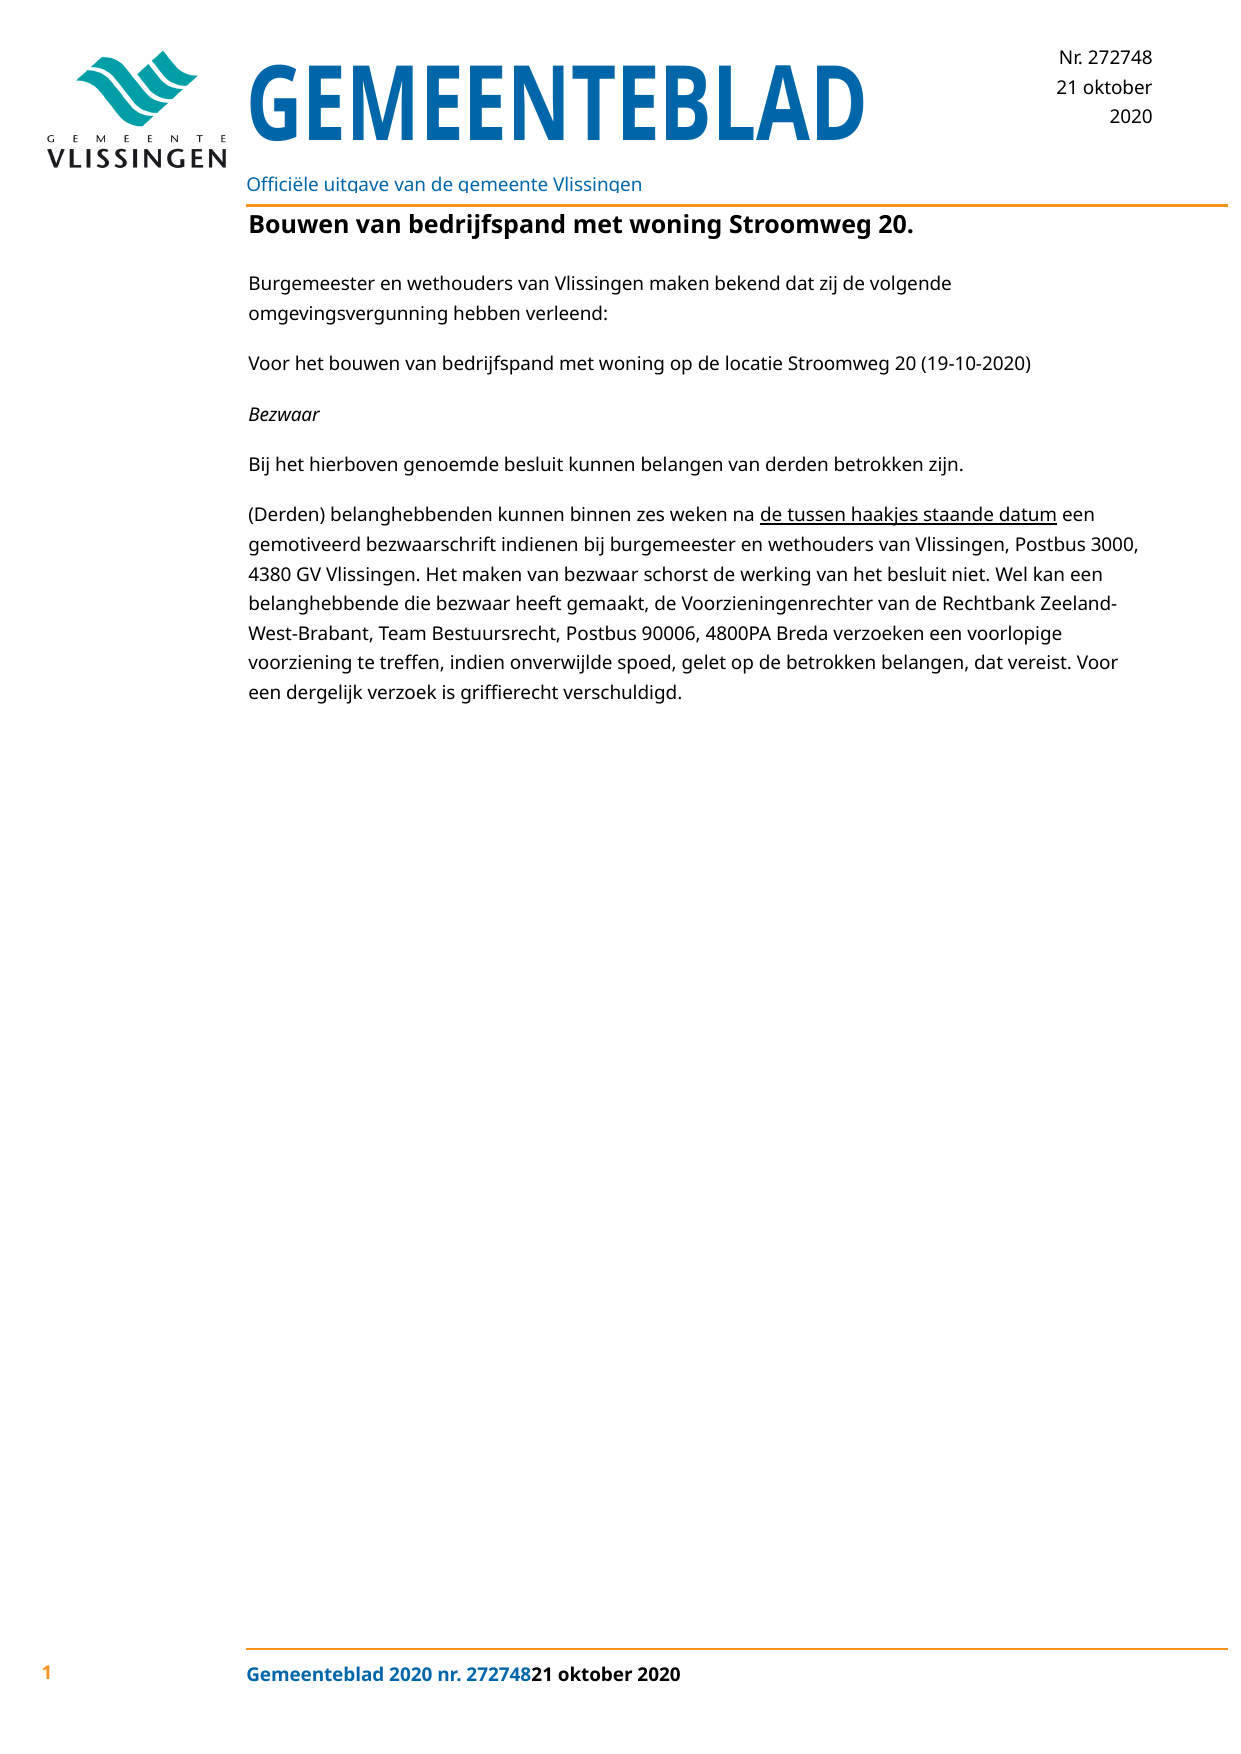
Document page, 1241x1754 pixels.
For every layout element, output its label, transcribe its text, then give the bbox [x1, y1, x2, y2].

text Bij het hierboven genoemde besluit kunnen belangen van derden betrokken zijn. [248, 451, 1152, 477]
text Burgemeester en wethouders van Vlissingen maken bekend dat zij de volgende omgevingsvergunning hebben verleend: [248, 270, 1152, 326]
text Bouwen van bedrijfspand met woning Stroomweg 20. [248, 207, 1152, 241]
text (Derden) belanghebbenden kunnen binnen zes weken na de tussen haakjes staande datum een gemotiveerd bezwaarschrift indienen bij burgemeester en wethouders van Vlissingen, Postbus 3000, 4380 GV Vlissingen. Het maken van bezwaar schorst de werking van het besluit niet. Wel kan een belanghebbende die bezwaar heeft gemaakt, de Voorzieningenrechter van de Rechtbank Zeeland-West-Brabant, Team Bestuursrecht, Postbus 90006, 4800PA Breda verzoeken een voorlopige voorziening te treffen, indien onverwijlde spoed, gelet op de betrokken belangen, dat vereist. Voor een dergelijk verzoek is griffierecht verschuldigd. [248, 502, 1152, 705]
text Bezwaar [248, 401, 1152, 426]
picture [41, 47, 231, 172]
text Voor het bouwen van bedrijfspand met woning op de locatie Stroomweg 20 (19-10-2020) [248, 350, 1152, 376]
